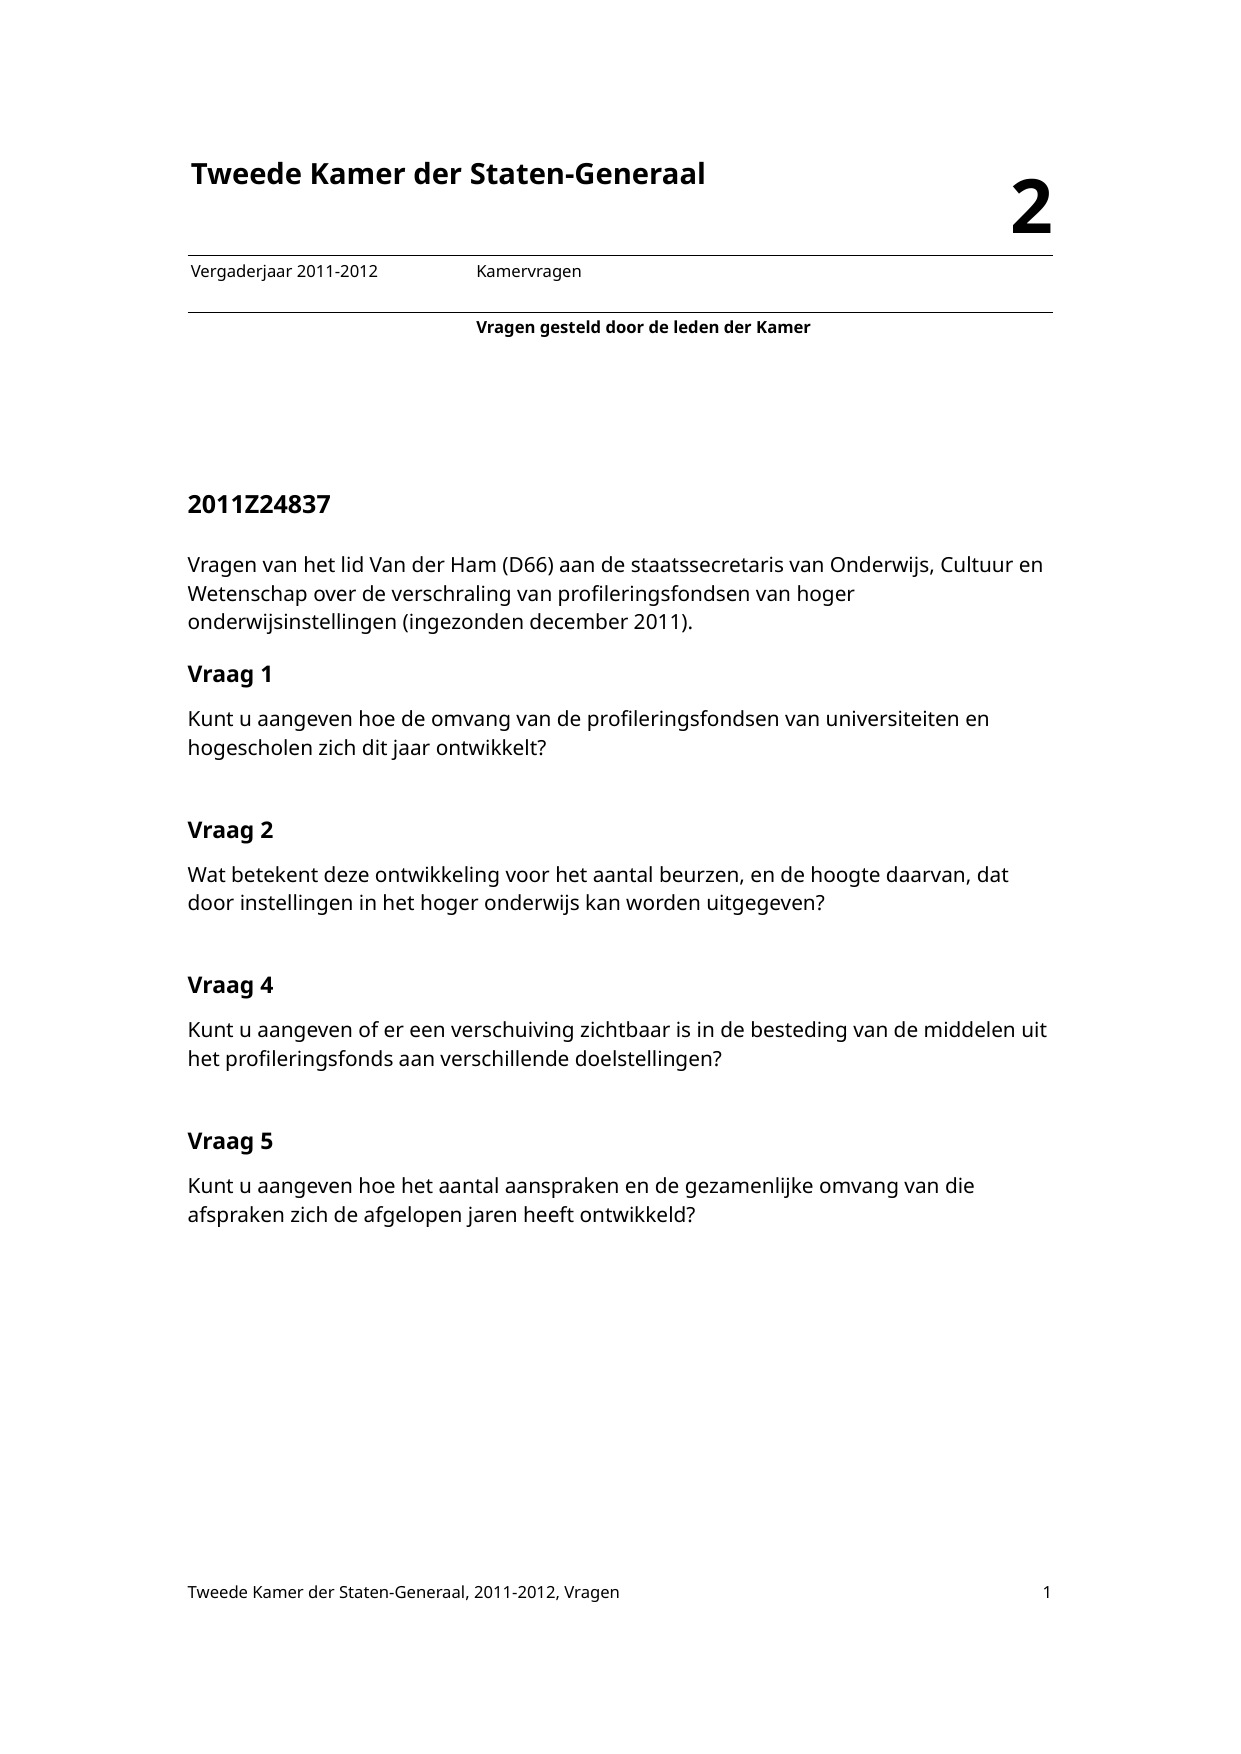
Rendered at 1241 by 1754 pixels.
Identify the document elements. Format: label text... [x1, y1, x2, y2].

table_cell Vragen gesteld door de leden der Kamer [473, 313, 1053, 339]
text Vragen van het lid Van der Ham (D66) aan de staatssecretaris van Onderwijs, Cultuur en Wetenschap over de verschraling van profileringsfondsen van hoger onderwijsinstellingen (ingezonden december 2011). [187, 550, 1053, 636]
subtitle Vraag 2 [187, 814, 1053, 845]
text Kunt u aangeven of er een verschuiving zichtbaar is in de besteding van de middelen uit het profileringsfonds aan verschillende doelstellingen? [187, 1016, 1053, 1072]
subtitle Vraag 5 [187, 1125, 1053, 1156]
table_header Tweede Kamer der Staten-Generaal [188, 150, 879, 255]
subtitle Vraag 4 [187, 969, 1053, 1001]
text 2011Z24837 [187, 487, 1053, 521]
table_header 2 [880, 150, 1053, 255]
text Wat betekent deze ontwikkeling voor het aantal beurzen, en de hoogte daarvan, dat door instellingen in het hoger onderwijs kan worden uitgegeven? [187, 860, 1053, 917]
text Kunt u aangeven hoe de omvang van de profileringsfondsen van universiteiten en hogescholen zich dit jaar ontwikkelt? [187, 704, 1053, 761]
text Kunt u aangeven hoe het aantal aanspraken en de gezamenlijke omvang van die afspraken zich de afgelopen jaren heeft ontwikkeld? [187, 1171, 1053, 1228]
table_cell [188, 313, 473, 339]
subtitle Vraag 1 [187, 658, 1053, 689]
table_cell Kamervragen [473, 256, 1053, 312]
table_cell Vergaderjaar 2011-2012 [188, 256, 473, 312]
